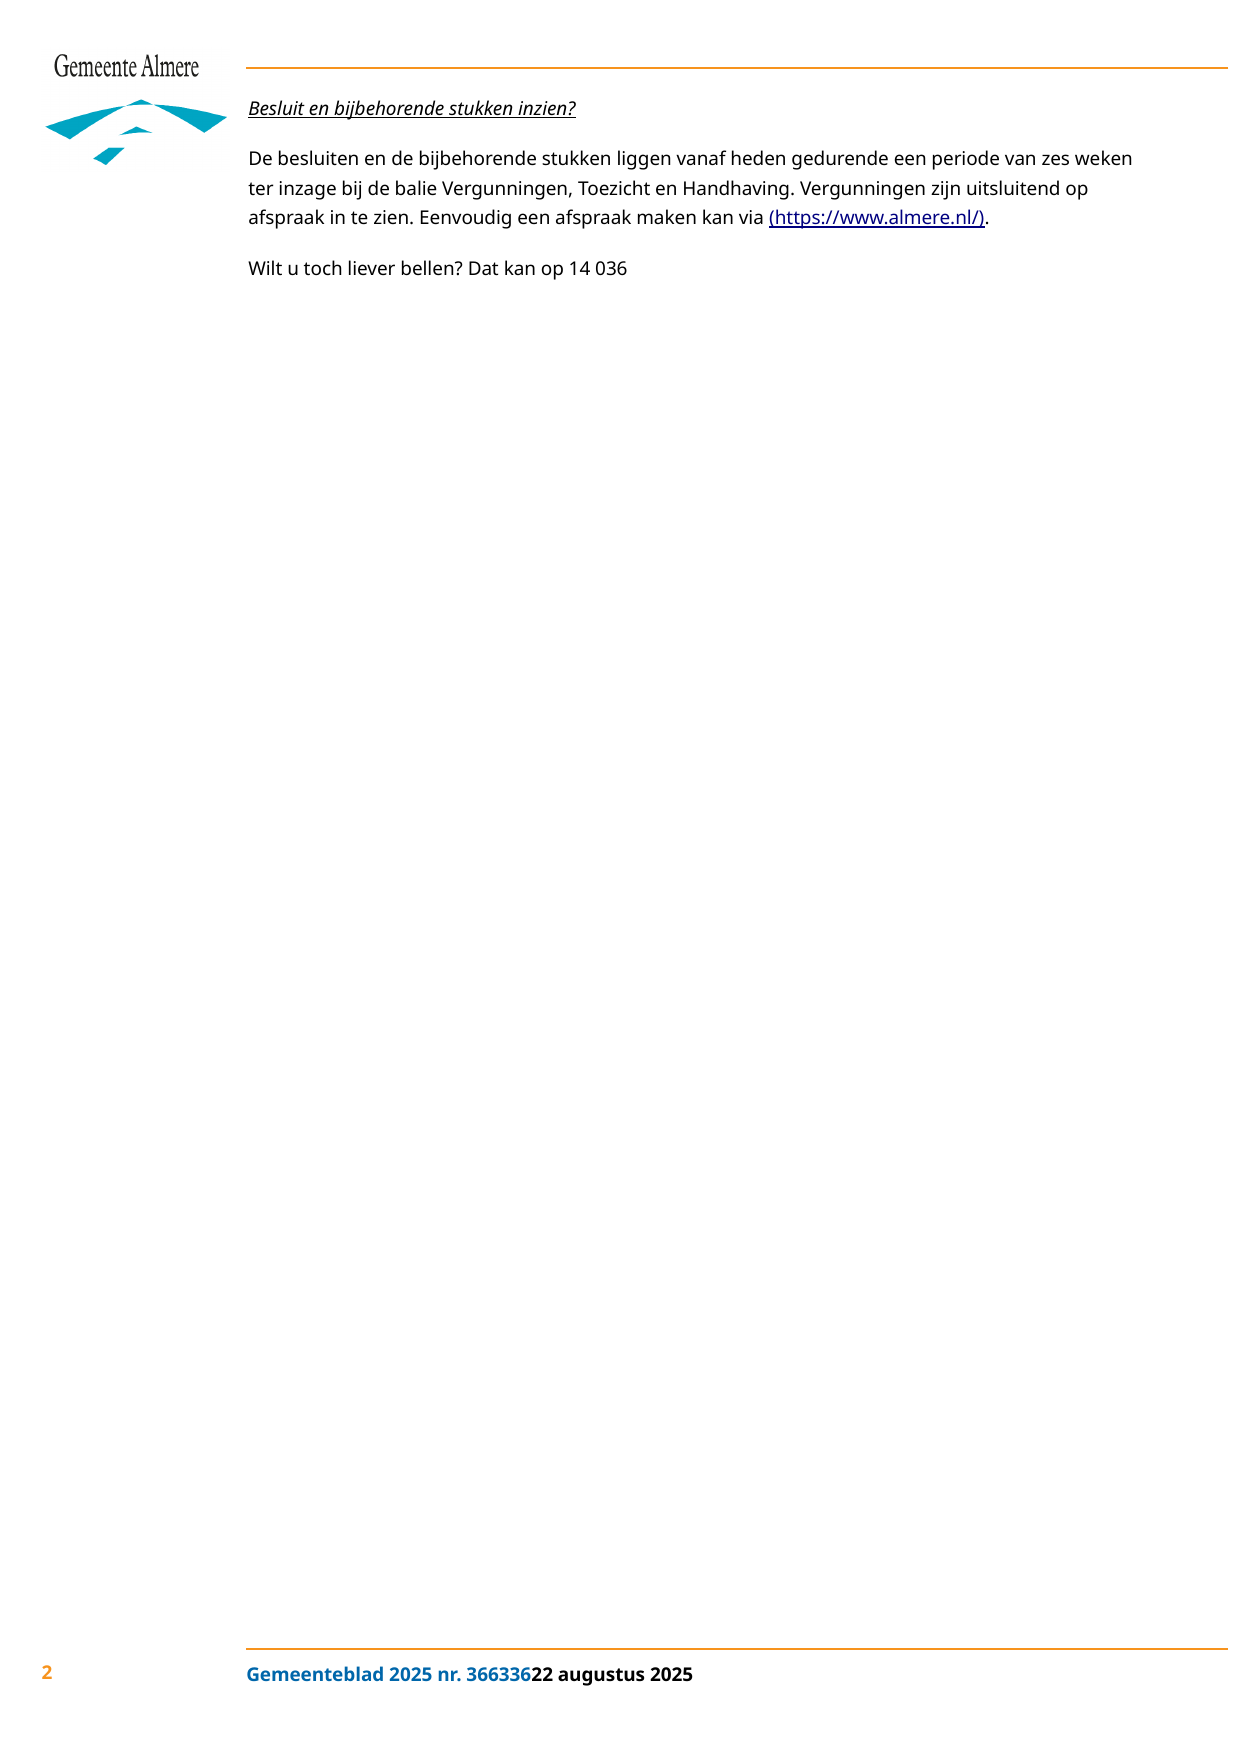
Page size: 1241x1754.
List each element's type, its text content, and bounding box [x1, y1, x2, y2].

text De besluiten en de bijbehorende stukken liggen vanaf heden gedurende een periode van zes weken ter inzage bij de balie Vergunningen, Toezicht en Handhaving. Vergunningen zijn uitsluitend op afspraak in te zien. Eenvoudig een afspraak maken kan via (https://www.almere.nl/). [248, 145, 1152, 230]
picture [41, 47, 231, 172]
text Besluit en bijbehorende stukken inzien? [248, 95, 1152, 121]
text Wilt u toch liever bellen? Dat kan op 14 036 [248, 255, 1152, 281]
